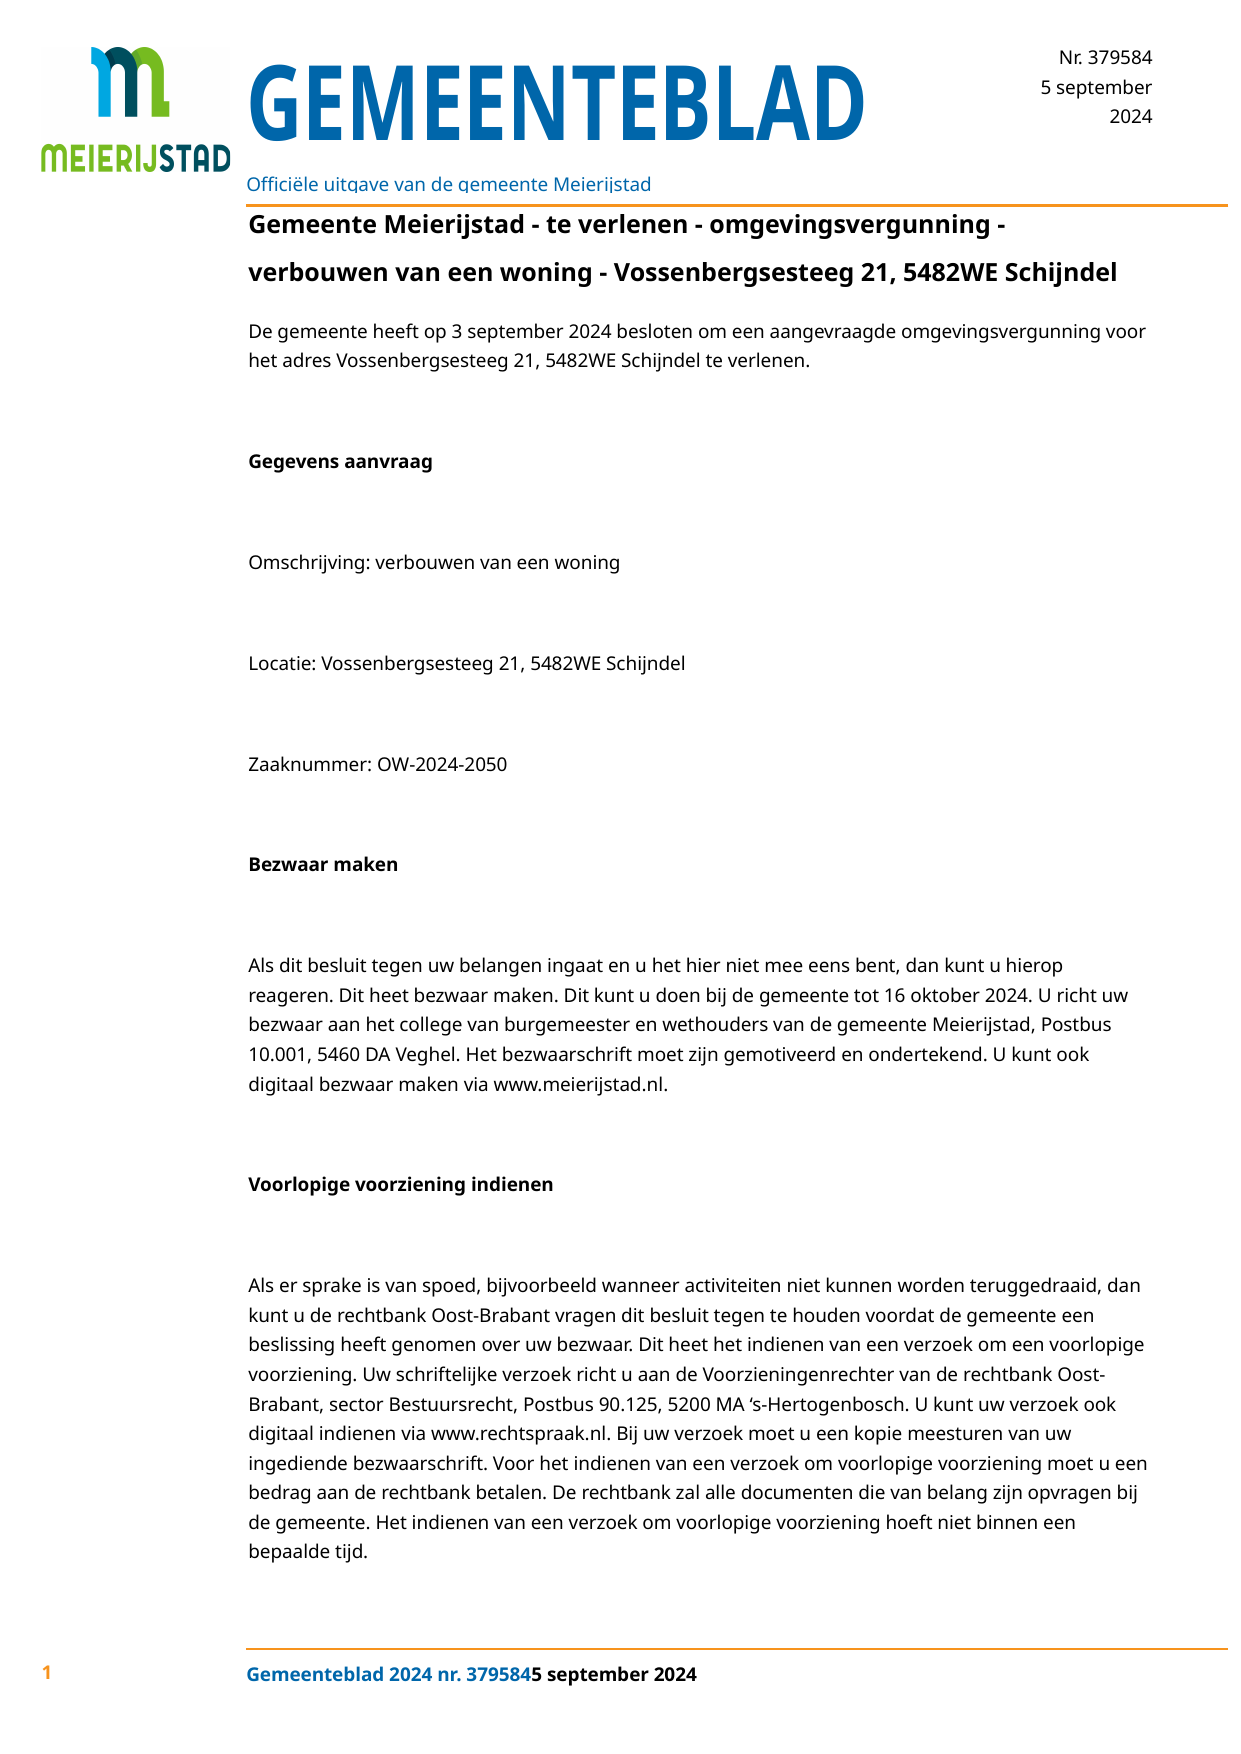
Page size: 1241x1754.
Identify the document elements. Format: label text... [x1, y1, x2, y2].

text Zaaknummer: OW-2024-2050 [248, 751, 1152, 777]
text Voorlopige voorziening indienen [248, 1172, 1152, 1197]
text Als er sprake is van spoed, bijvoorbeeld wanneer activiteiten niet kunnen worden teruggedraaid, dan kunt u de rechtbank Oost-Brabant vragen dit besluit tegen te houden voordat de gemeente een beslissing heeft genomen over uw bezwaar. Dit heet het indienen van een verzoek om een voorlopige voorziening. Uw schriftelijke verzoek richt u aan de Voorzieningenrechter van de rechtbank Oost-Brabant, sector Bestuursrecht, Postbus 90.125, 5200 MA ‘s-Hertogenbosch. U kunt uw verzoek ook digitaal indienen via www.rechtspraak.nl. Bij uw verzoek moet u een kopie meesturen van uw ingediende bezwaarschrift. Voor het indienen van een verzoek om voorlopige voorziening moet u een bedrag aan de rechtbank betalen. De rechtbank zal alle documenten die van belang zijn opvragen bij de gemeente. Het indienen van een verzoek om voorlopige voorziening hoeft niet binnen een bepaalde tijd. [248, 1272, 1152, 1564]
picture [41, 47, 231, 172]
text Als dit besluit tegen uw belangen ingaat en u het hier niet mee eens bent, dan kunt u hierop reageren. Dit heet bezwaar maken. Dit kunt u doen bij de gemeente tot 16 oktober 2024. U richt uw bezwaar aan het college van burgemeester en wethouders van de gemeente Meierijstad, Postbus 10.001, 5460 DA Veghel. Het bezwaarschrift moet zijn gemotiveerd en ondertekend. U kunt ook digitaal bezwaar maken via www.meierijstad.nl. [248, 952, 1152, 1097]
text Omschrijving: verbouwen van een woning [248, 549, 1152, 575]
text Gemeente Meierijstad - te verlenen - omgevingsvergunning - verbouwen van een woning - Vossenbergsesteeg 21, 5482WE Schijndel [248, 207, 1152, 288]
text Gegevens aanvraag [248, 448, 1152, 474]
text Bezwaar maken [248, 852, 1152, 877]
text De gemeente heeft op 3 september 2024 besloten om een aangevraagde omgevingsvergunning voor het adres Vossenbergsesteeg 21, 5482WE Schijndel te verlenen. [248, 318, 1152, 373]
text Locatie: Vossenbergsesteeg 21, 5482WE Schijndel [248, 650, 1152, 676]
